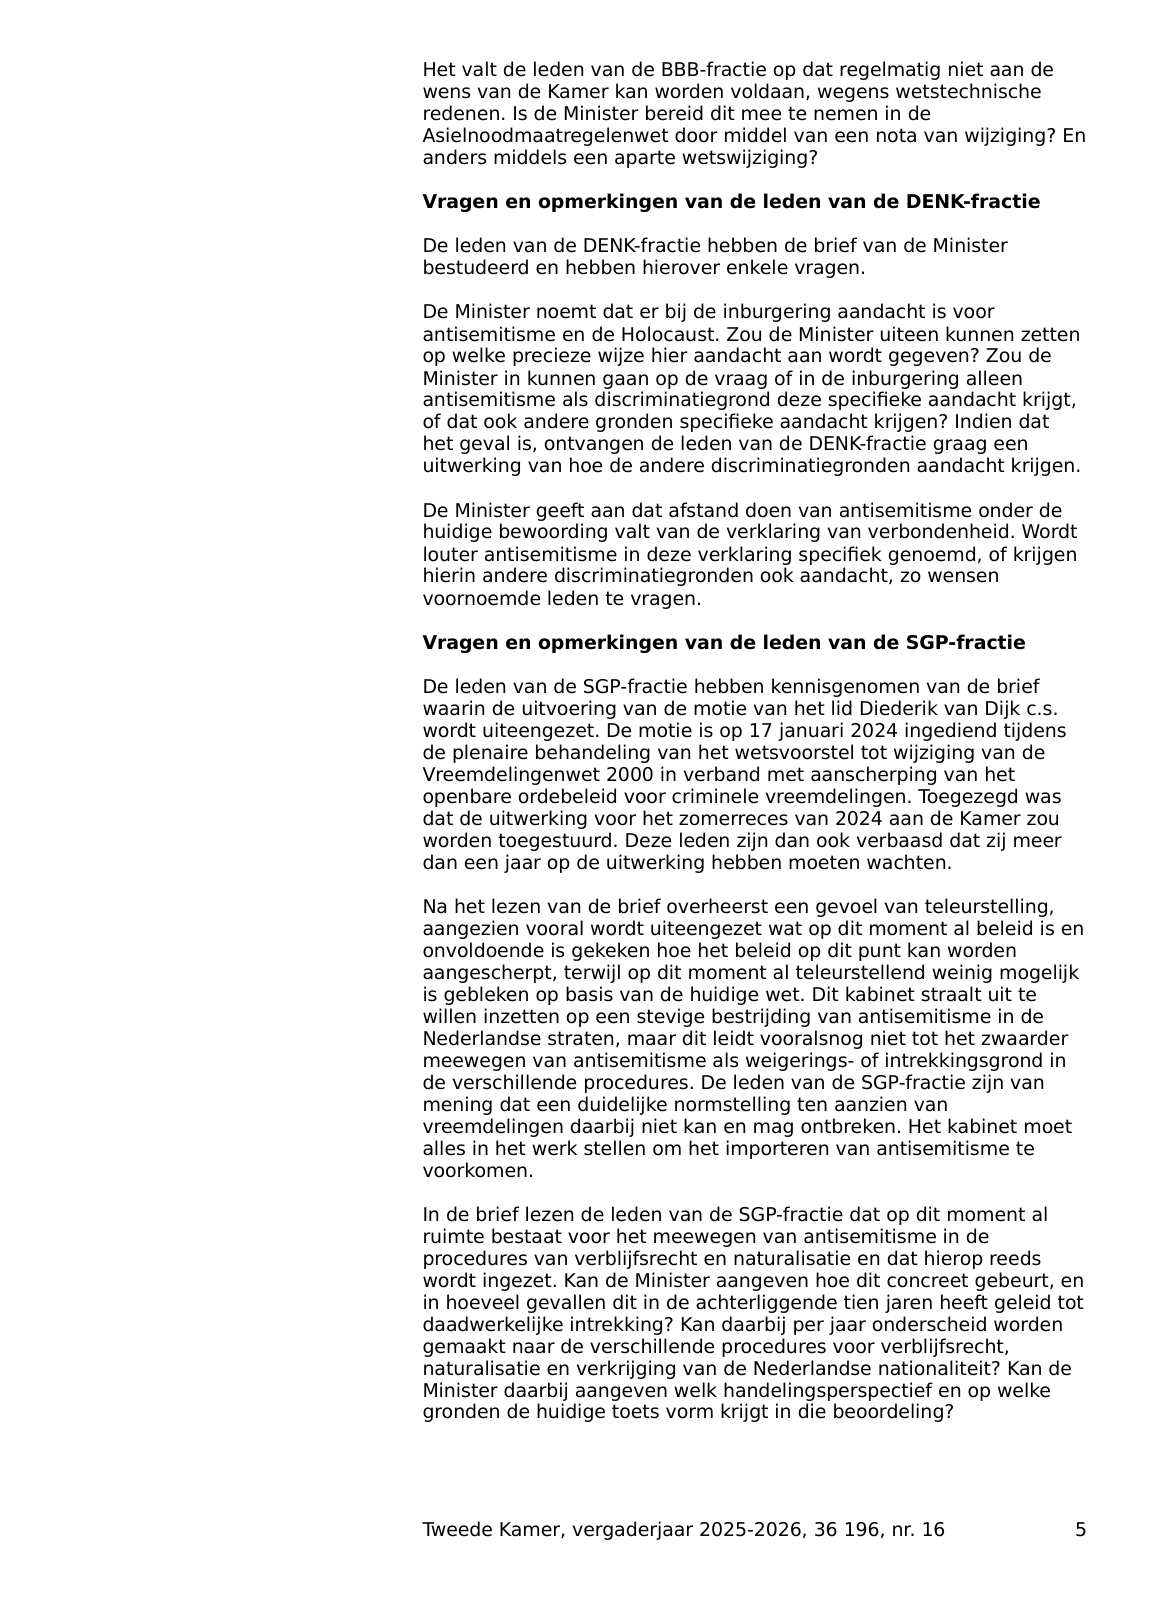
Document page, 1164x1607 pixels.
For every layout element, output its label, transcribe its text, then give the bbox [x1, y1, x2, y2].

text De leden van de DENK-fractie hebben de brief van de Minister bestudeerd en hebben hierover enkele vragen. [422, 235, 1087, 279]
subtitle Vragen en opmerkingen van de leden van de DENK-fractie [422, 191, 1087, 213]
subtitle Vragen en opmerkingen van de leden van de SGP-fractie [422, 632, 1087, 653]
text In de brief lezen de leden van de SGP-fractie dat op dit moment al ruimte bestaat voor het meewegen van antisemitisme in de procedures van verblijfsrecht en naturalisatie en dat hierop reeds wordt ingezet. Kan de Minister aangeven hoe dit concreet gebeurt, en in hoeveel gevallen dit in de achterliggende tien jaren heeft geleid tot daadwerkelijke intrekking? Kan daarbij per jaar onderscheid worden gemaakt naar de verschillende procedures voor verblijfsrecht, naturalisatie en verkrijging van de Nederlandse nationaliteit? Kan de Minister daarbij aangeven welk handelingsperspectief en op welke gronden de huidige toets vorm krijgt in die beoordeling? [422, 1204, 1087, 1423]
text De leden van de SGP-fractie hebben kennisgenomen van de brief waarin de uitvoering van de motie van het lid Diederik van Dijk c.s. wordt uiteengezet. De motie is op 17 januari 2024 ingediend tijdens de plenaire behandeling van het wetsvoorstel tot wijziging van de Vreemdelingenwet 2000 in verband met aanscherping van het openbare ordebeleid voor criminele vreemdelingen. Toegezegd was dat de uitwerking voor het zomerreces van 2024 aan de Kamer zou worden toegestuurd. Deze leden zijn dan ook verbaasd dat zij meer dan een jaar op de uitwerking hebben moeten wachten. [422, 676, 1087, 873]
text De Minister noemt dat er bij de inburgering aandacht is voor antisemitisme en de Holocaust. Zou de Minister uiteen kunnen zetten op welke precieze wijze hier aandacht aan wordt gegeven? Zou de Minister in kunnen gaan op de vraag of in de inburgering alleen antisemitisme als discriminatiegrond deze specifieke aandacht krijgt, of dat ook andere gronden specifieke aandacht krijgen? Indien dat het geval is, ontvangen de leden van de DENK-fractie graag een uitwerking van hoe de andere discriminatiegronden aandacht krijgen. [422, 301, 1087, 477]
text Het valt de leden van de BBB-fractie op dat regelmatig niet aan de wens van de Kamer kan worden voldaan, wegens wetstechnische redenen. Is de Minister bereid dit mee te nemen in de Asielnoodmaatregelenwet door middel van een nota van wijziging? En anders middels een aparte wetswijziging? [422, 59, 1087, 169]
text De Minister geeft aan dat afstand doen van antisemitisme onder de huidige bewoording valt van de verklaring van verbondenheid. Wordt louter antisemitisme in deze verklaring specifiek genoemd, of krijgen hierin andere discriminatiegronden ook aandacht, zo wensen voornoemde leden te vragen. [422, 499, 1087, 609]
text Na het lezen van de brief overheerst een gevoel van teleurstelling, aangezien vooral wordt uiteengezet wat op dit moment al beleid is en onvoldoende is gekeken hoe het beleid op dit punt kan worden aangescherpt, terwijl op dit moment al teleurstellend weinig mogelijk is gebleken op basis van de huidige wet. Dit kabinet straalt uit te willen inzetten op een stevige bestrijding van antisemitisme in de Nederlandse straten, maar dit leidt vooralsnog niet tot het zwaarder meewegen van antisemitisme als weigerings- of intrekkingsgrond in de verschillende procedures. De leden van de SGP-fractie zijn van mening dat een duidelijke normstelling ten aanzien van vreemdelingen daarbij niet kan en mag ontbreken. Het kabinet moet alles in het werk stellen om het importeren van antisemitisme te voorkomen. [422, 896, 1087, 1181]
